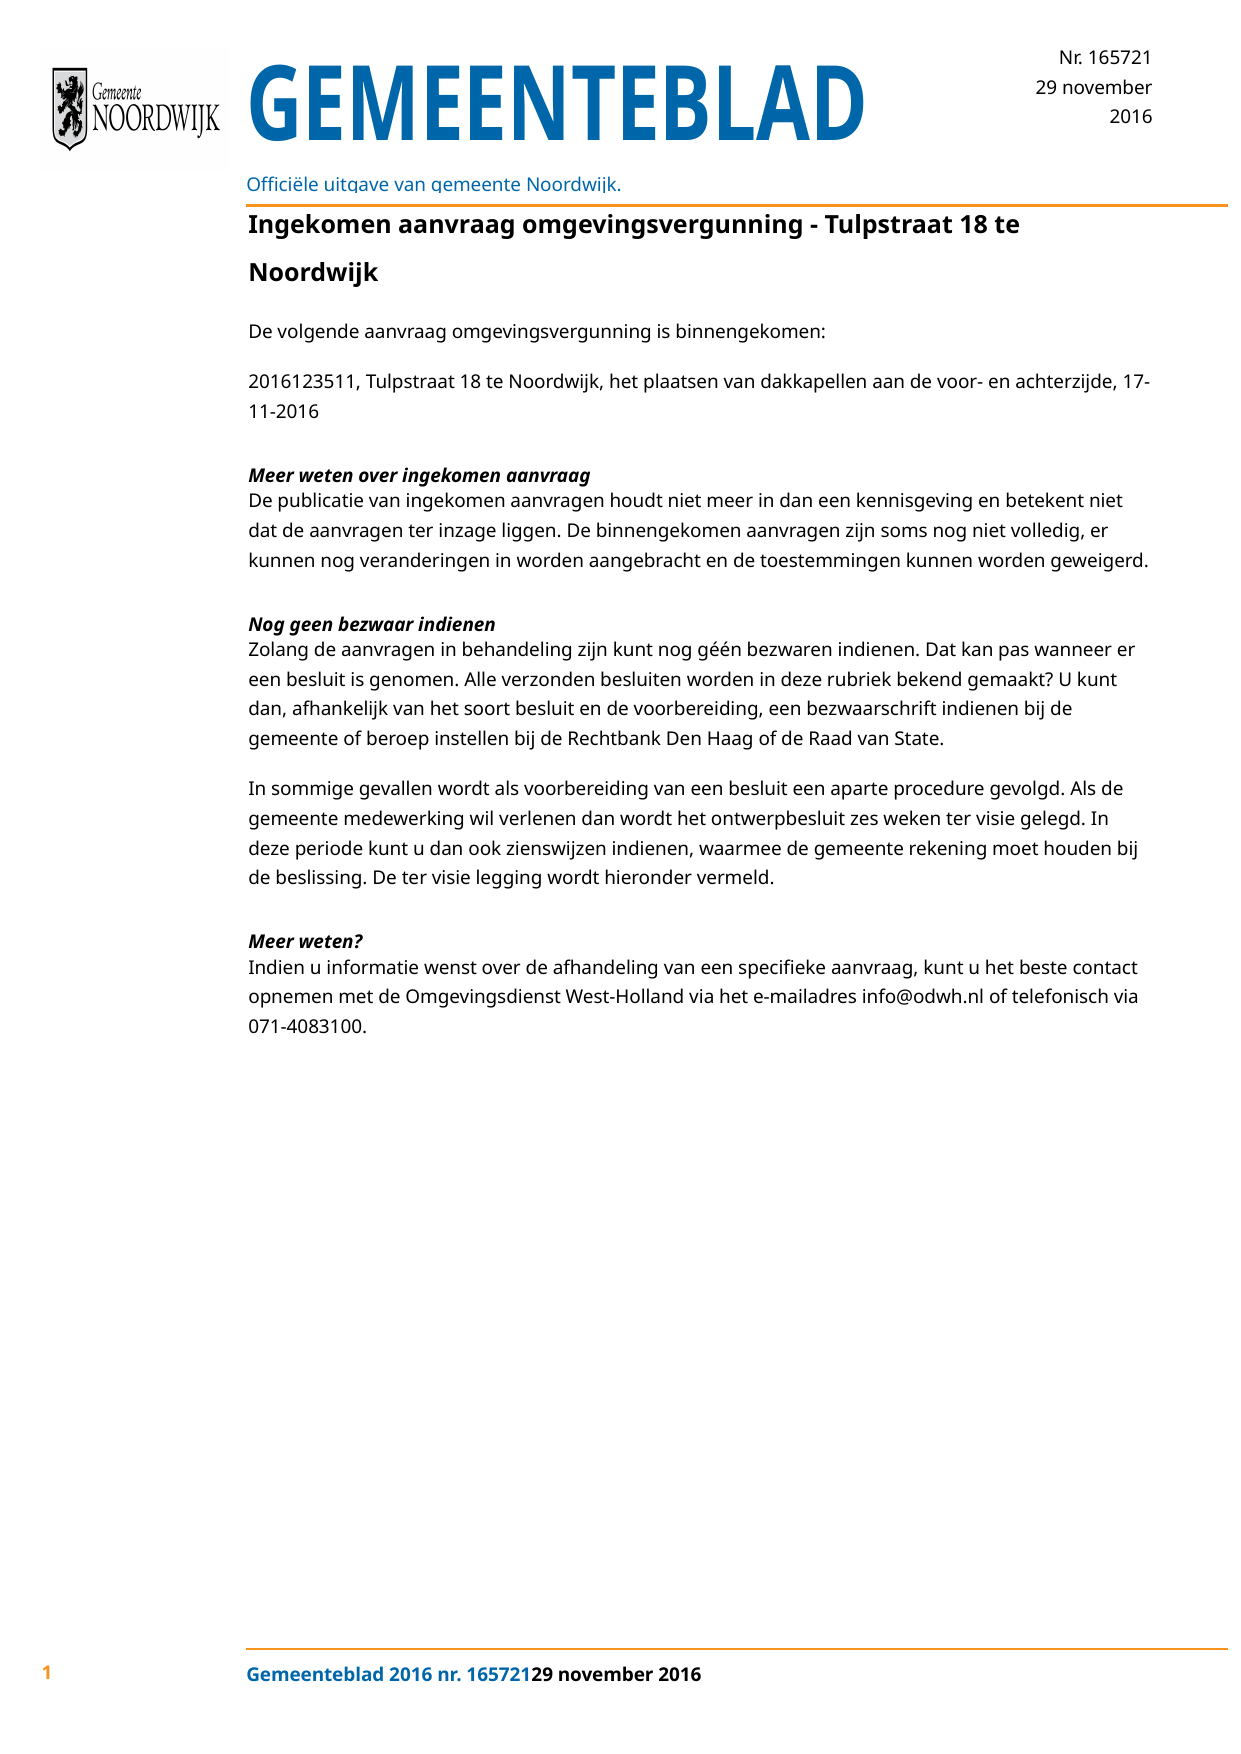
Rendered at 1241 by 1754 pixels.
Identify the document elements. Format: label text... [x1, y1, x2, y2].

text Meer weten? [248, 928, 1152, 954]
text Nog geen bezwaar indienen [248, 611, 1152, 636]
picture [41, 47, 231, 172]
text Meer weten over ingekomen aanvraag [248, 462, 1152, 488]
text 2016123511, Tulpstraat 18 te Noordwijk, het plaatsen van dakkapellen aan de voor- en achterzijde, 17-11-2016 [248, 368, 1152, 424]
text Zolang de aanvragen in behandeling zijn kunt nog géén bezwaren indienen. Dat kan pas wanneer er een besluit is genomen. Alle verzonden besluiten worden in deze rubriek bekend gemaakt? U kunt dan, afhankelijk van het soort besluit en de voorbereiding, een bezwaarschrift indienen bij de gemeente of beroep instellen bij de Rechtbank Den Haag of de Raad van State. [248, 636, 1152, 751]
text De volgende aanvraag omgevingsvergunning is binnengekomen: [248, 318, 1152, 344]
text Ingekomen aanvraag omgevingsvergunning - Tulpstraat 18 te Noordwijk [248, 207, 1152, 288]
text De publicatie van ingekomen aanvragen houdt niet meer in dan een kennisgeving en betekent niet dat de aanvragen ter inzage liggen. De binnengekomen aanvragen zijn soms nog niet volledig, er kunnen nog veranderingen in worden aangebracht en de toestemmingen kunnen worden geweigerd. [248, 488, 1152, 572]
text In sommige gevallen wordt als voorbereiding van een besluit een aparte procedure gevolgd. Als de gemeente medewerking wil verlenen dan wordt het ontwerpbesluit zes weken ter visie gelegd. In deze periode kunt u dan ook zienswijzen indienen, waarmee de gemeente rekening moet houden bij de beslissing. De ter visie legging wordt hieronder vermeld. [248, 776, 1152, 890]
text Indien u informatie wenst over de afhandeling van een specifieke aanvraag, kunt u het beste contact opnemen met de Omgevingsdienst West-Holland via het e-mailadres info@odwh.nl of telefonisch via 071-4083100. [248, 954, 1152, 1039]
